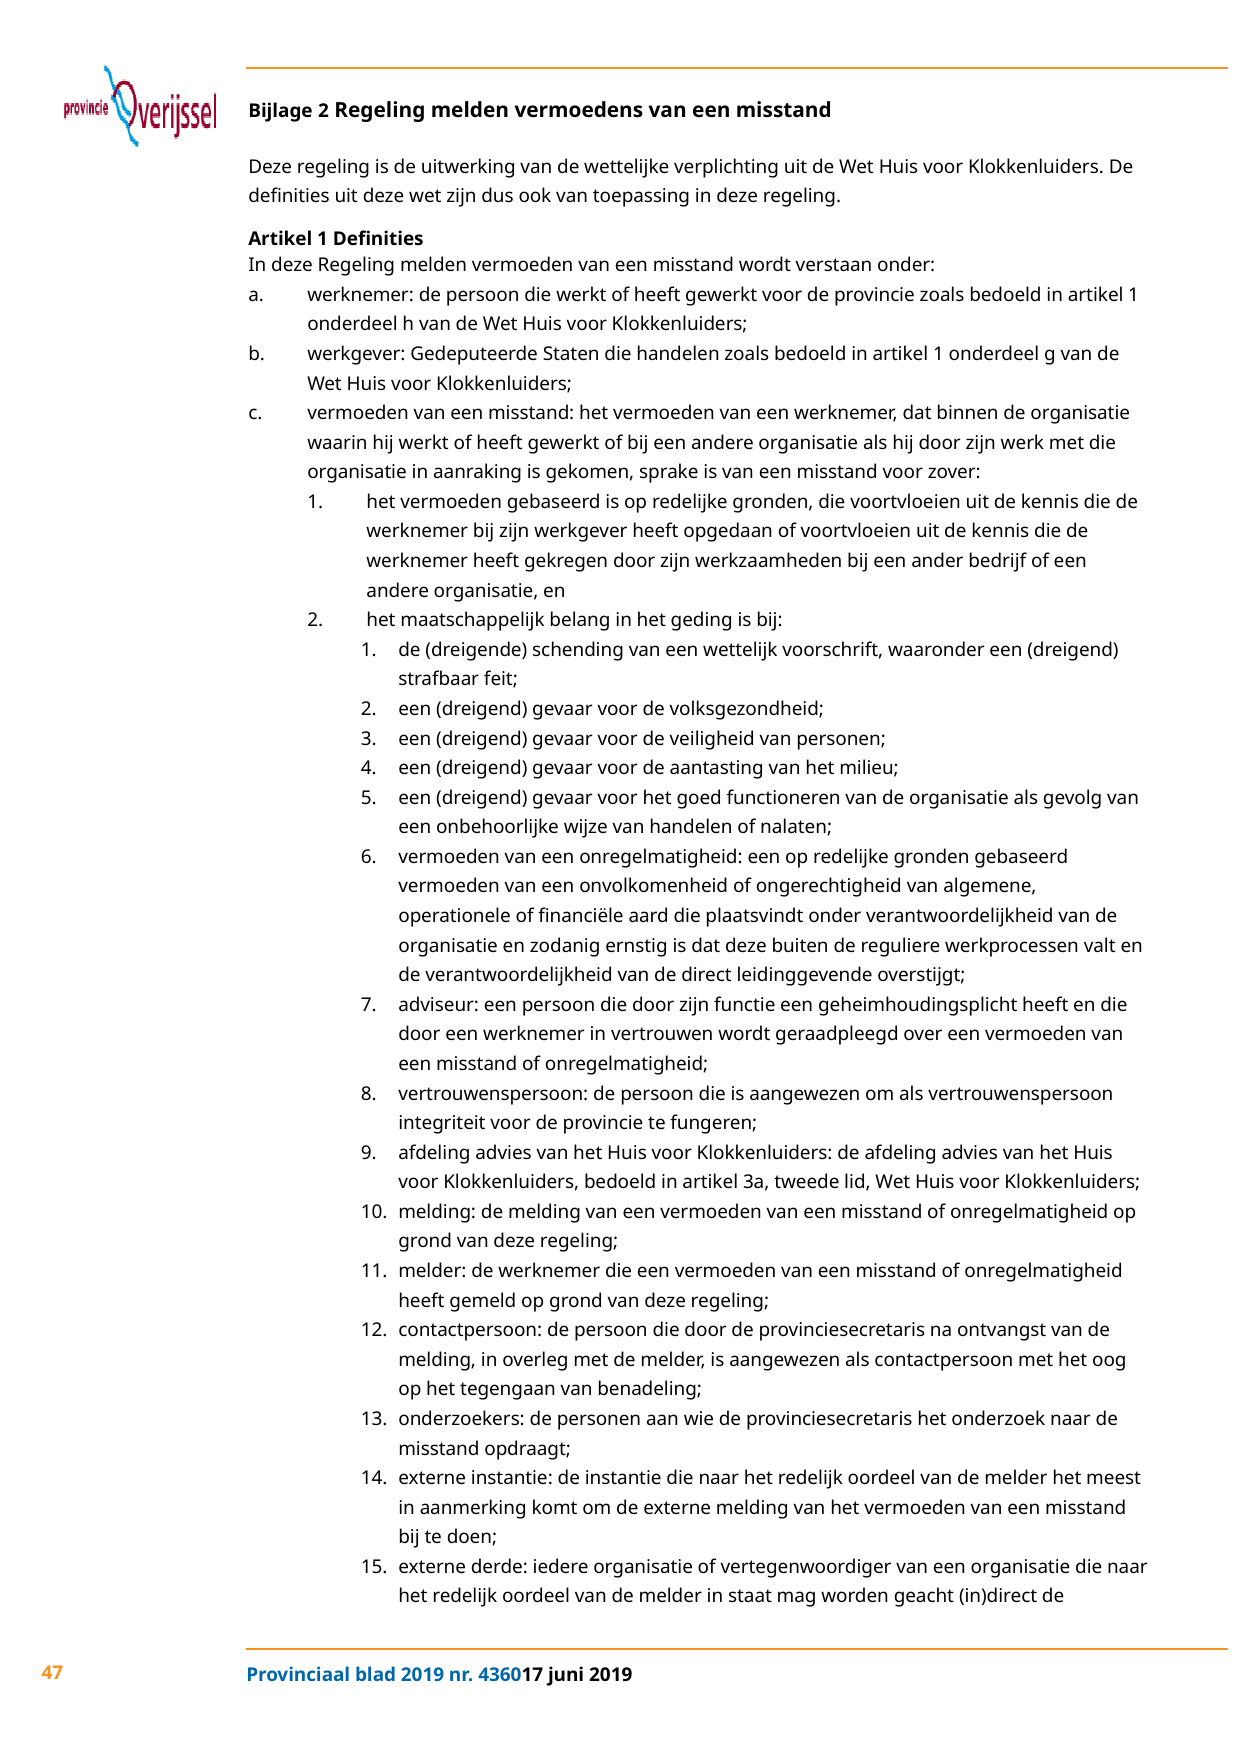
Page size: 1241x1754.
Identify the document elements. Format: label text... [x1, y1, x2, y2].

list vertrouwenspersoon: de persoon die is aangewezen om als vertrouwenspersoon integriteit voor de provincie te fungeren; [361, 1080, 1152, 1135]
list externe instantie: de instantie die naar het redelijk oordeel van de melder het meest in aanmerking komt om de externe melding van het vermoeden van een misstand bij te doen; [361, 1464, 1152, 1549]
text Bijlage 2 Regeling melden vermoedens van een misstand [248, 95, 1152, 123]
list een (dreigend) gevaar voor de aantasting van het milieu; [361, 754, 1152, 780]
list werknemer: de persoon die werkt of heeft gewerkt voor de provincie zoals bedoeld in artikel 1 onderdeel h van de Wet Huis voor Klokkenluiders; [248, 281, 1152, 336]
list melding: de melding van een vermoeden van een misstand of onregelmatigheid op grond van deze regeling; [361, 1198, 1152, 1253]
list externe derde: iedere organisatie of vertegenwoordiger van een organisatie die naar het redelijk oordeel van de melder in staat mag worden geacht (in)direct de [361, 1553, 1152, 1608]
list een (dreigend) gevaar voor de veiligheid van personen; [361, 725, 1152, 750]
list werkgever: Gedeputeerde Staten die handelen zoals bedoeld in artikel 1 onderdeel g van de Wet Huis voor Klokkenluiders; [248, 340, 1152, 395]
list een (dreigend) gevaar voor de volksgezondheid; [361, 695, 1152, 721]
picture [41, 47, 231, 172]
list de (dreigende) schending van een wettelijk voorschrift, waaronder een (dreigend) strafbaar feit; [361, 636, 1152, 691]
list het maatschappelijk belang in het geding is bij: [307, 606, 1152, 632]
list vermoeden van een misstand: het vermoeden van een werknemer, dat binnen de organisatie waarin hij werkt of heeft gewerkt of bij een andere organisatie als hij door zijn werk met die organisatie in aanraking is gekomen, sprake is van een misstand voor zover: [248, 399, 1152, 484]
list afdeling advies van het Huis voor Klokkenluiders: de afdeling advies van het Huis voor Klokkenluiders, bedoeld in artikel 3a, tweede lid, Wet Huis voor Klokkenluiders; [361, 1139, 1152, 1194]
list vermoeden van een onregelmatigheid: een op redelijke gronden gebaseerd vermoeden van een onvolkomenheid of ongerechtigheid van algemene, operationele of financiële aard die plaatsvindt onder verantwoordelijkheid van de organisatie en zodanig ernstig is dat deze buiten de reguliere werkprocessen valt en de verantwoordelijkheid van de direct leidinggevende overstijgt; [361, 843, 1152, 987]
text Artikel 1 Definities [248, 226, 1152, 251]
list onderzoekers: de personen aan wie de provinciesecretaris het onderzoek naar de misstand opdraagt; [361, 1405, 1152, 1460]
text In deze Regeling melden vermoeden van een misstand wordt verstaan onder: [248, 251, 1152, 277]
text Deze regeling is de uitwerking van de wettelijke verplichting uit de Wet Huis voor Klokkenluiders. De definities uit deze wet zijn dus ook van toepassing in deze regeling. [248, 153, 1152, 208]
list contactpersoon: de persoon die door de provinciesecretaris na ontvangst van de melding, in overleg met de melder, is aangewezen als contactpersoon met het oog op het tegengaan van benadeling; [361, 1316, 1152, 1401]
list een (dreigend) gevaar voor het goed functioneren van de organisatie als gevolg van een onbehoorlijke wijze van handelen of nalaten; [361, 784, 1152, 839]
list het vermoeden gebaseerd is op redelijke gronden, die voortvloeien uit de kennis die de werknemer bij zijn werkgever heeft opgedaan of voortvloeien uit de kennis die de werknemer heeft gekregen door zijn werkzaamheden bij een ander bedrijf of een andere organisatie, en [307, 488, 1152, 602]
list adviseur: een persoon die door zijn functie een geheimhoudingsplicht heeft en die door een werknemer in vertrouwen wordt geraadpleegd over een vermoeden van een misstand of onregelmatigheid; [361, 991, 1152, 1076]
list melder: de werknemer die een vermoeden van een misstand of onregelmatigheid heeft gemeld op grond van deze regeling; [361, 1257, 1152, 1312]
